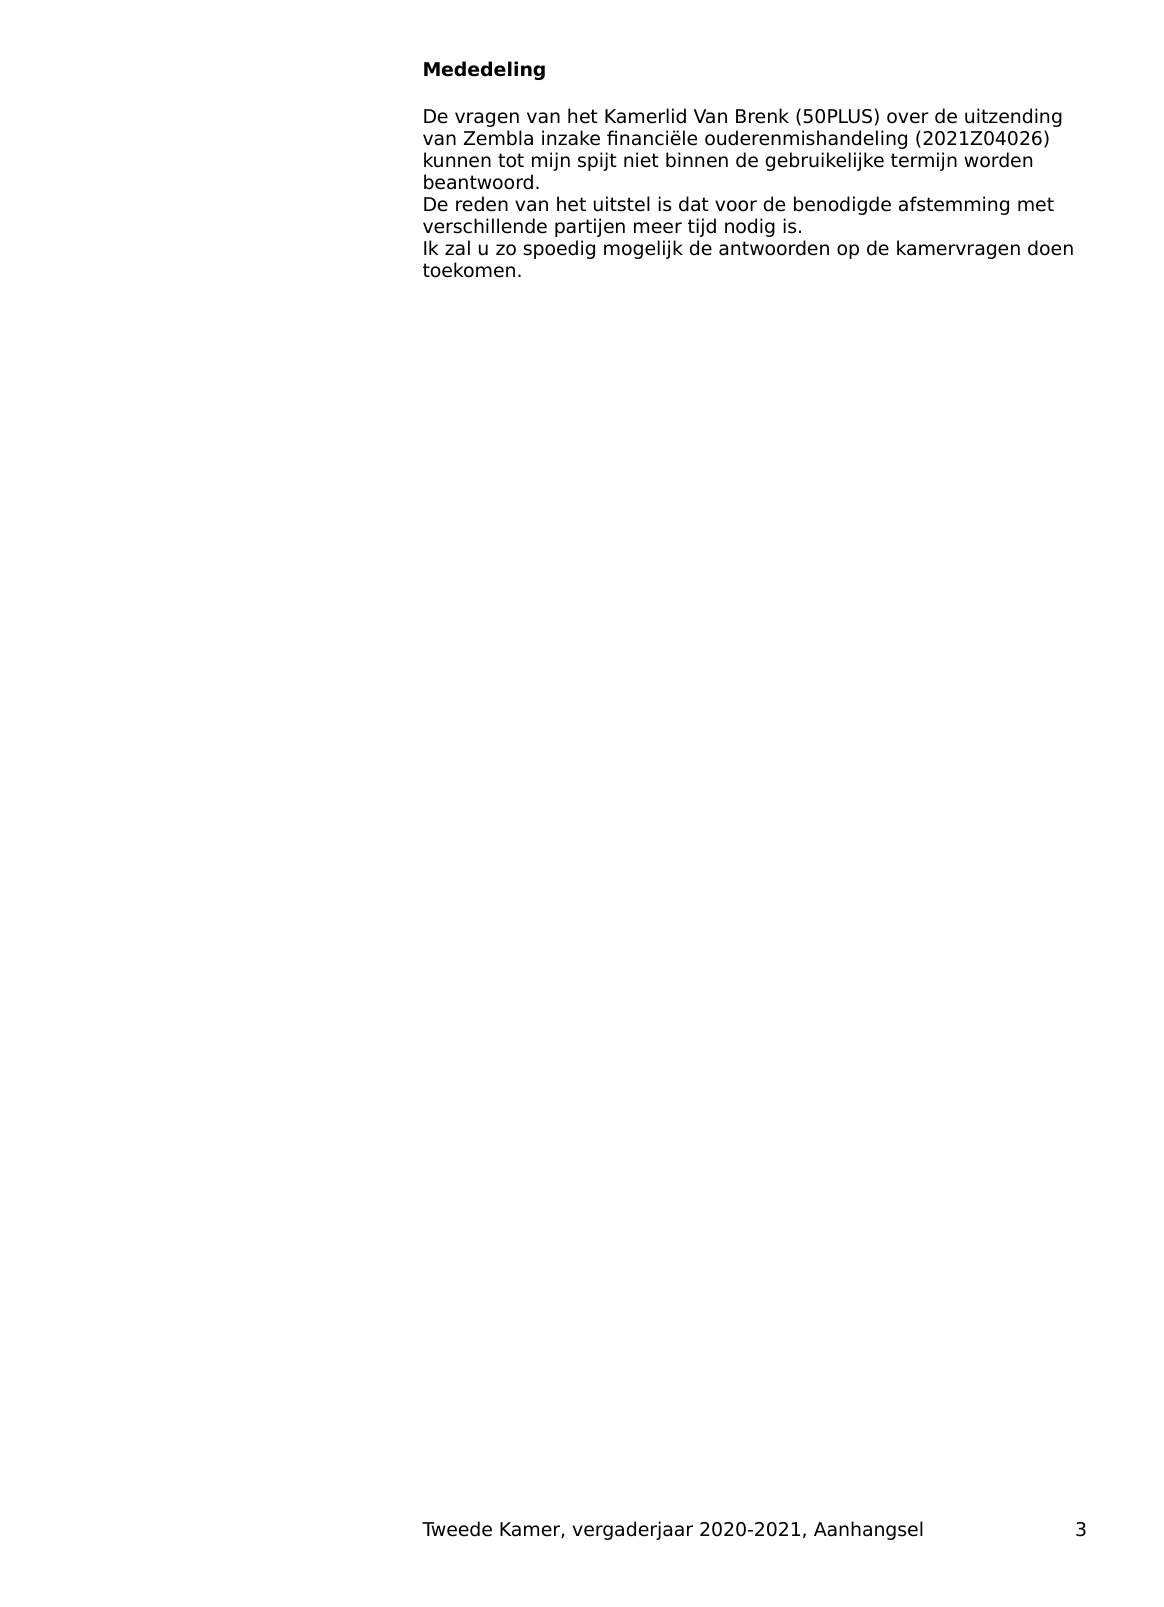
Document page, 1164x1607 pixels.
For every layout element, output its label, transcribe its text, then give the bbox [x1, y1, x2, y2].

text De reden van het uitstel is dat voor de benodigde afstemming met verschillende partijen meer tijd nodig is. [422, 194, 1087, 238]
text De vragen van het Kamerlid Van Brenk (50PLUS) over de uitzending van Zembla inzake financiële ouderenmishandeling (2021Z04026) kunnen tot mijn spijt niet binnen de gebruikelijke termijn worden beantwoord. [422, 106, 1087, 194]
subtitle Mededeling [422, 59, 1087, 81]
text Ik zal u zo spoedig mogelijk de antwoorden op de kamervragen doen toekomen. [422, 238, 1087, 282]
